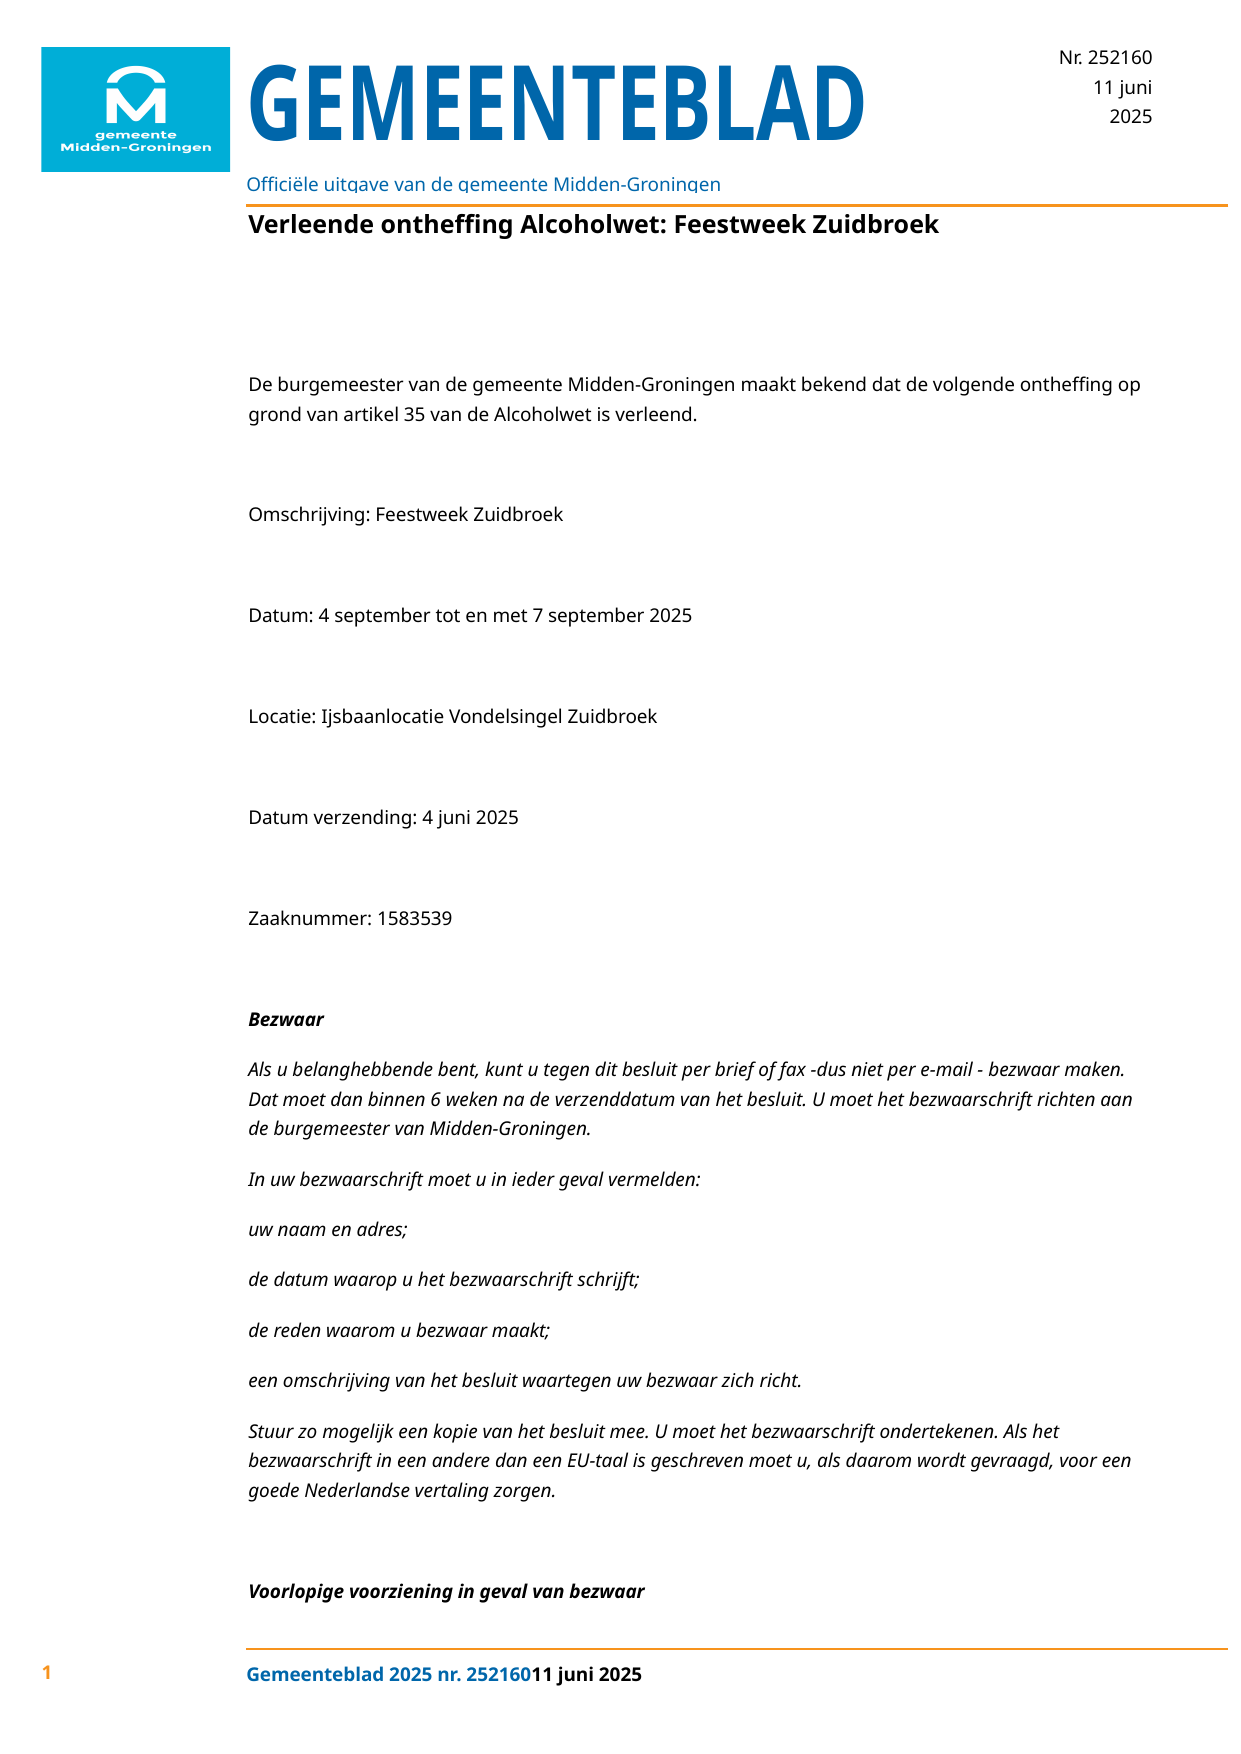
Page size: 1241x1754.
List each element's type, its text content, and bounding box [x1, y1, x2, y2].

picture [184, 146, 190, 153]
text Datum verzending: 4 juni 2025 [248, 804, 1152, 830]
text de datum waarop u het bezwaarschrift schrijft; [248, 1267, 1152, 1292]
text Bezwaar [248, 1006, 1152, 1031]
text Verleende ontheffing Alcoholwet: Feestweek Zuidbroek [248, 207, 1152, 241]
text In uw bezwaarschrift moet u in ieder geval vermelden: [248, 1166, 1152, 1191]
text Locatie: Ijsbaanlocatie Vondelsingel Zuidbroek [248, 703, 1152, 729]
text Stuur zo mogelijk een kopie van het besluit mee. U moet het bezwaarschrift ondertekenen. Als het bezwaarschrift in een andere dan een EU-taal is geschreven moet u, als daarom wordt gevraagd, voor een goede Nederlandse vertaling zorgen. [248, 1418, 1152, 1503]
text een omschrijving van het besluit waartegen uw bezwaar zich richt. [248, 1367, 1152, 1393]
text uw naam en adres; [248, 1216, 1152, 1242]
text Omschrijving: Feestweek Zuidbroek [248, 502, 1152, 527]
text Zaaknummer: 1583539 [248, 905, 1152, 931]
text De burgemeester van de gemeente Midden-Groningen maakt bekend dat de volgende ontheffing op grond van artikel 35 van de Alcoholwet is verleend. [248, 371, 1152, 426]
text de reden waarom u bezwaar maakt; [248, 1317, 1152, 1343]
text Datum: 4 september tot en met 7 september 2025 [248, 602, 1152, 628]
text Als u belanghebbende bent, kunt u tegen dit besluit per brief of fax -dus niet per e-mail - bezwaar maken. Dat moet dan binnen 6 weken na de verzenddatum van het besluit. U moet het bezwaarschrift richten aan de burgemeester van Midden-Groningen. [248, 1056, 1152, 1141]
picture [107, 89, 165, 122]
text Voorlopige voorziening in geval van bezwaar [248, 1578, 1152, 1603]
picture [108, 66, 164, 82]
